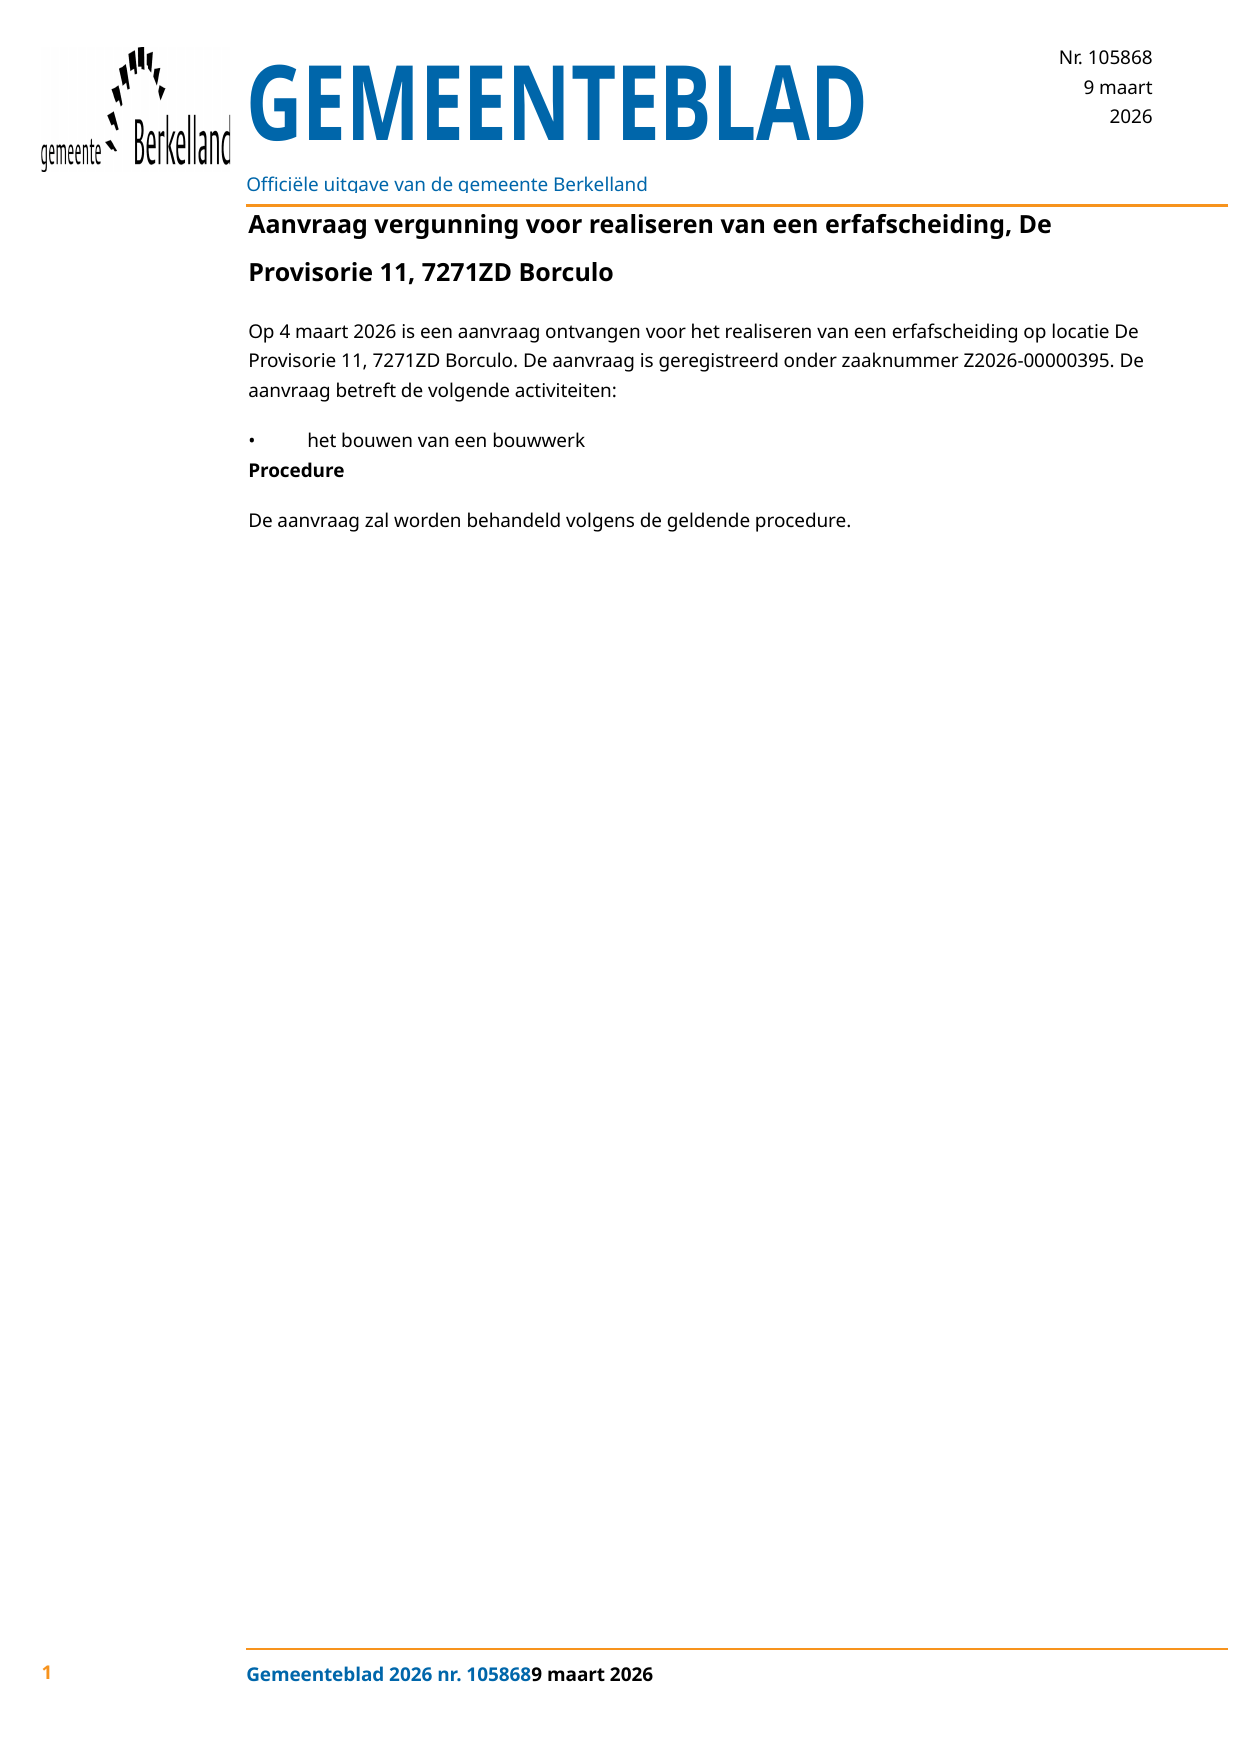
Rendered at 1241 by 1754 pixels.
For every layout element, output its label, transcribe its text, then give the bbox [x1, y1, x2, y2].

text Op 4 maart 2026 is een aanvraag ontvangen voor het realiseren van een erfafscheiding op locatie De Provisorie 11, 7271ZD Borculo. De aanvraag is geregistreerd onder zaaknummer Z2026-00000395. De aanvraag betreft de volgende activiteiten: [248, 318, 1152, 403]
text De aanvraag zal worden behandeld volgens de geldende procedure. [248, 507, 1152, 533]
list het bouwen van een bouwwerk [248, 427, 1152, 453]
picture [41, 47, 231, 172]
text Procedure [248, 457, 1152, 483]
text Aanvraag vergunning voor realiseren van een erfafscheiding, De Provisorie 11, 7271ZD Borculo [248, 207, 1152, 288]
